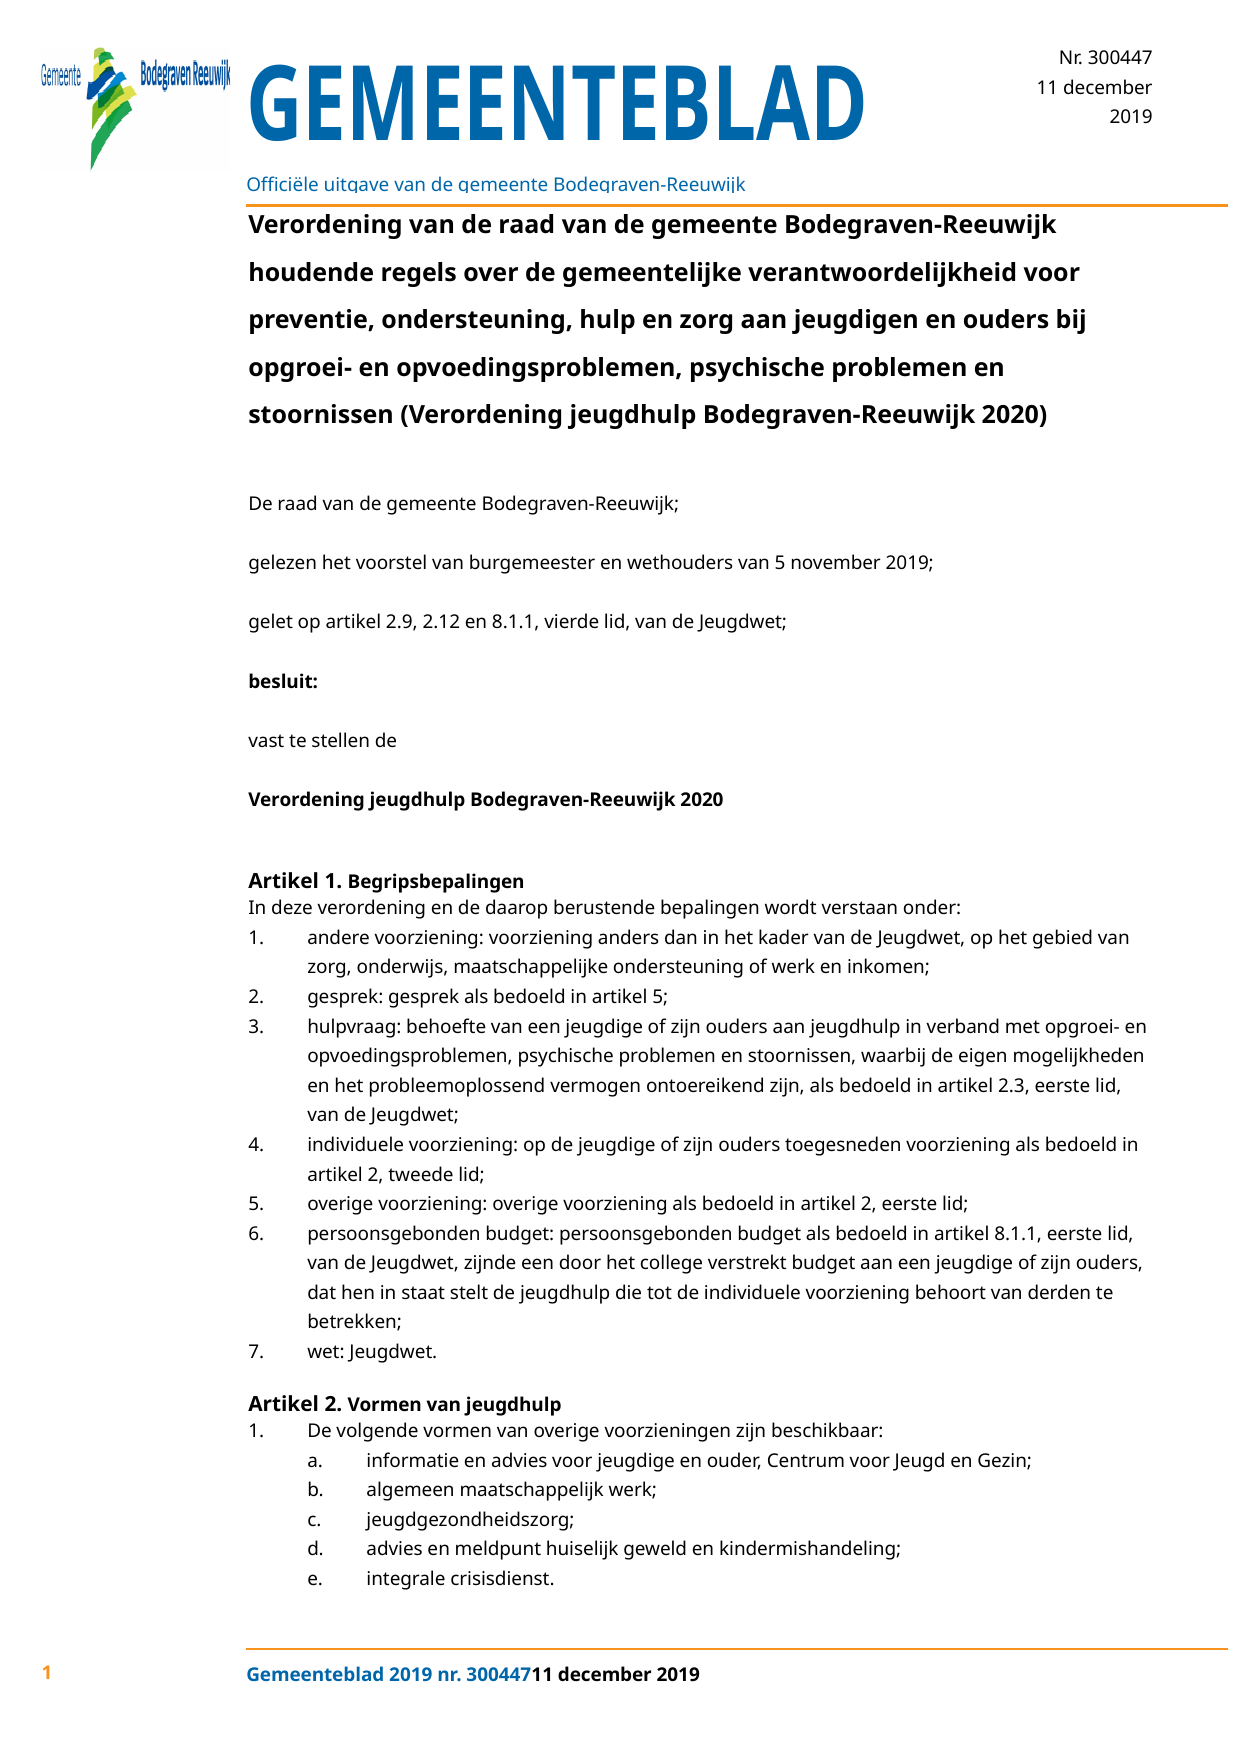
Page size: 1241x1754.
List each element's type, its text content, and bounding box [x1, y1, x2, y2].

text gelezen het voorstel van burgemeester en wethouders van 5 november 2019; [248, 549, 1152, 575]
list andere voorziening: voorziening anders dan in het kader van de Jeugdwet, op het gebied van zorg, onderwijs, maatschappelijke ondersteuning of werk en inkomen; [248, 924, 1152, 979]
text In deze verordening en de daarop berustende bepalingen wordt verstaan onder: [248, 894, 1152, 920]
list hulpvraag: behoefte van een jeugdige of zijn ouders aan jeugdhulp in verband met opgroei- en opvoedingsproblemen, psychische problemen en stoornissen, waarbij de eigen mogelijkheden en het probleemoplossend vermogen ontoereikend zijn, als bedoeld in artikel 2.3, eerste lid, van de Jeugdwet; [248, 1013, 1152, 1127]
list algemeen maatschappelijk werk; [307, 1476, 1152, 1502]
picture [41, 47, 231, 172]
list gesprek: gesprek als bedoeld in artikel 5; [248, 983, 1152, 1009]
list informatie en advies voor jeugdige en ouder, Centrum voor Jeugd en Gezin; [307, 1447, 1152, 1472]
text Artikel 1. Begripsbepalingen [248, 866, 1152, 894]
list overige voorziening: overige voorziening als bedoeld in artikel 2, eerste lid; [248, 1190, 1152, 1216]
text vast te stellen de [248, 727, 1152, 753]
text gelet op artikel 2.9, 2.12 en 8.1.1, vierde lid, van de Jeugdwet; [248, 609, 1152, 634]
text besluit: [248, 668, 1152, 693]
list individuele voorziening: op de jeugdige of zijn ouders toegesneden voorziening als bedoeld in artikel 2, tweede lid; [248, 1131, 1152, 1187]
list jeugdgezondheidszorg; [307, 1506, 1152, 1532]
list integrale crisisdienst. [307, 1565, 1152, 1591]
list wet: Jeugdwet. [248, 1338, 1152, 1364]
text Artikel 2. Vormen van jeugdhulp [248, 1389, 1152, 1417]
list advies en meldpunt huiselijk geweld en kindermishandeling; [307, 1536, 1152, 1561]
text De raad van de gemeente Bodegraven-Reeuwijk; [248, 490, 1152, 516]
text Verordening jeugdhulp Bodegraven-Reeuwijk 2020 [248, 786, 1152, 812]
list persoonsgebonden budget: persoonsgebonden budget als bedoeld in artikel 8.1.1, eerste lid, van de Jeugdwet, zijnde een door het college verstrekt budget aan een jeugdige of zijn ouders, dat hen in staat stelt de jeugdhulp die tot de individuele voorziening behoort van derden te betrekken; [248, 1220, 1152, 1334]
list De volgende vormen van overige voorzieningen zijn beschikbaar: [248, 1417, 1152, 1443]
text Verordening van de raad van de gemeente Bodegraven-Reeuwijk houdende regels over de gemeentelijke verantwoordelijkheid voor preventie, ondersteuning, hulp en zorg aan jeugdigen en ouders bij opgroei- en opvoedingsproblemen, psychische problemen en stoornissen (Verordening jeugdhulp Bodegraven-Reeuwijk 2020) [248, 207, 1152, 431]
